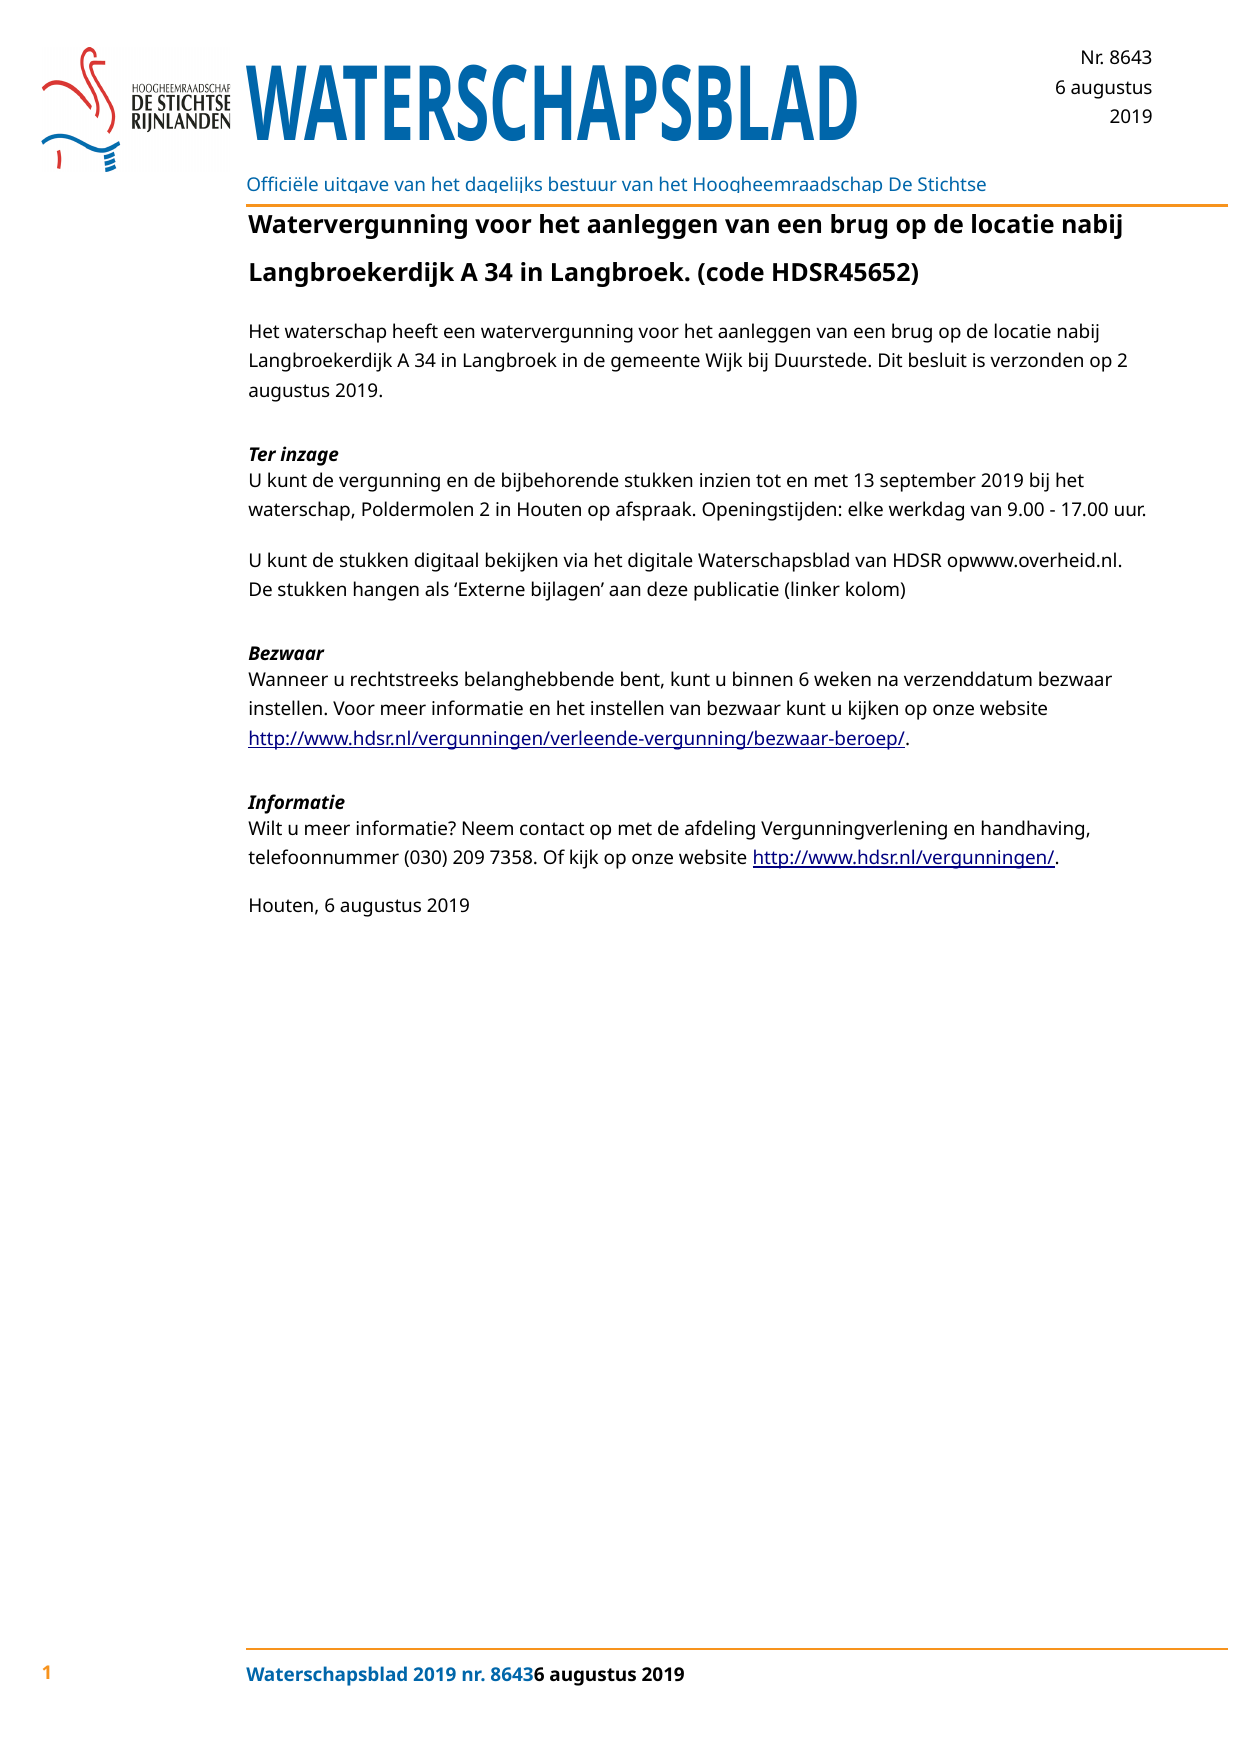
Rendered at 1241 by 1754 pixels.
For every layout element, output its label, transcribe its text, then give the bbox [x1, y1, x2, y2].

text U kunt de vergunning en de bijbehorende stukken inzien tot en met 13 september 2019 bij het waterschap, Poldermolen 2 in Houten op afspraak. Openingstijden: elke werkdag van 9.00 - 17.00 uur. [248, 467, 1152, 522]
text Ter inzage [248, 441, 1152, 467]
text Watervergunning voor het aanleggen van een brug op de locatie nabij Langbroekerdijk A 34 in Langbroek. (code HDSR45652) [248, 207, 1152, 288]
picture [41, 47, 231, 172]
text U kunt de stukken digitaal bekijken via het digitale Waterschapsblad van HDSR opwww.overheid.nl. De stukken hangen als ‘Externe bijlagen’ aan deze publicatie (linker kolom) [248, 547, 1152, 602]
text Wanneer u rechtstreeks belanghebbende bent, kunt u binnen 6 weken na verzenddatum bezwaar instellen. Voor meer informatie en het instellen van bezwaar kunt u kijken op onze website http://www.hdsr.nl/vergunningen/verleende-vergunning/bezwaar-beroep/. [248, 666, 1152, 751]
text Informatie [248, 789, 1152, 815]
text Bezwaar [248, 640, 1152, 666]
text Houten, 6 augustus 2019 [248, 892, 1152, 918]
text Het waterschap heeft een watervergunning voor het aanleggen van een brug op de locatie nabij Langbroekerdijk A 34 in Langbroek in de gemeente Wijk bij Duurstede. Dit besluit is verzonden op 2 augustus 2019. [248, 318, 1152, 403]
text Wilt u meer informatie? Neem contact op met de afdeling Vergunningverlening en handhaving, telefoonnummer (030) 209 7358. Of kijk op onze website http://www.hdsr.nl/vergunningen/. [248, 815, 1152, 870]
